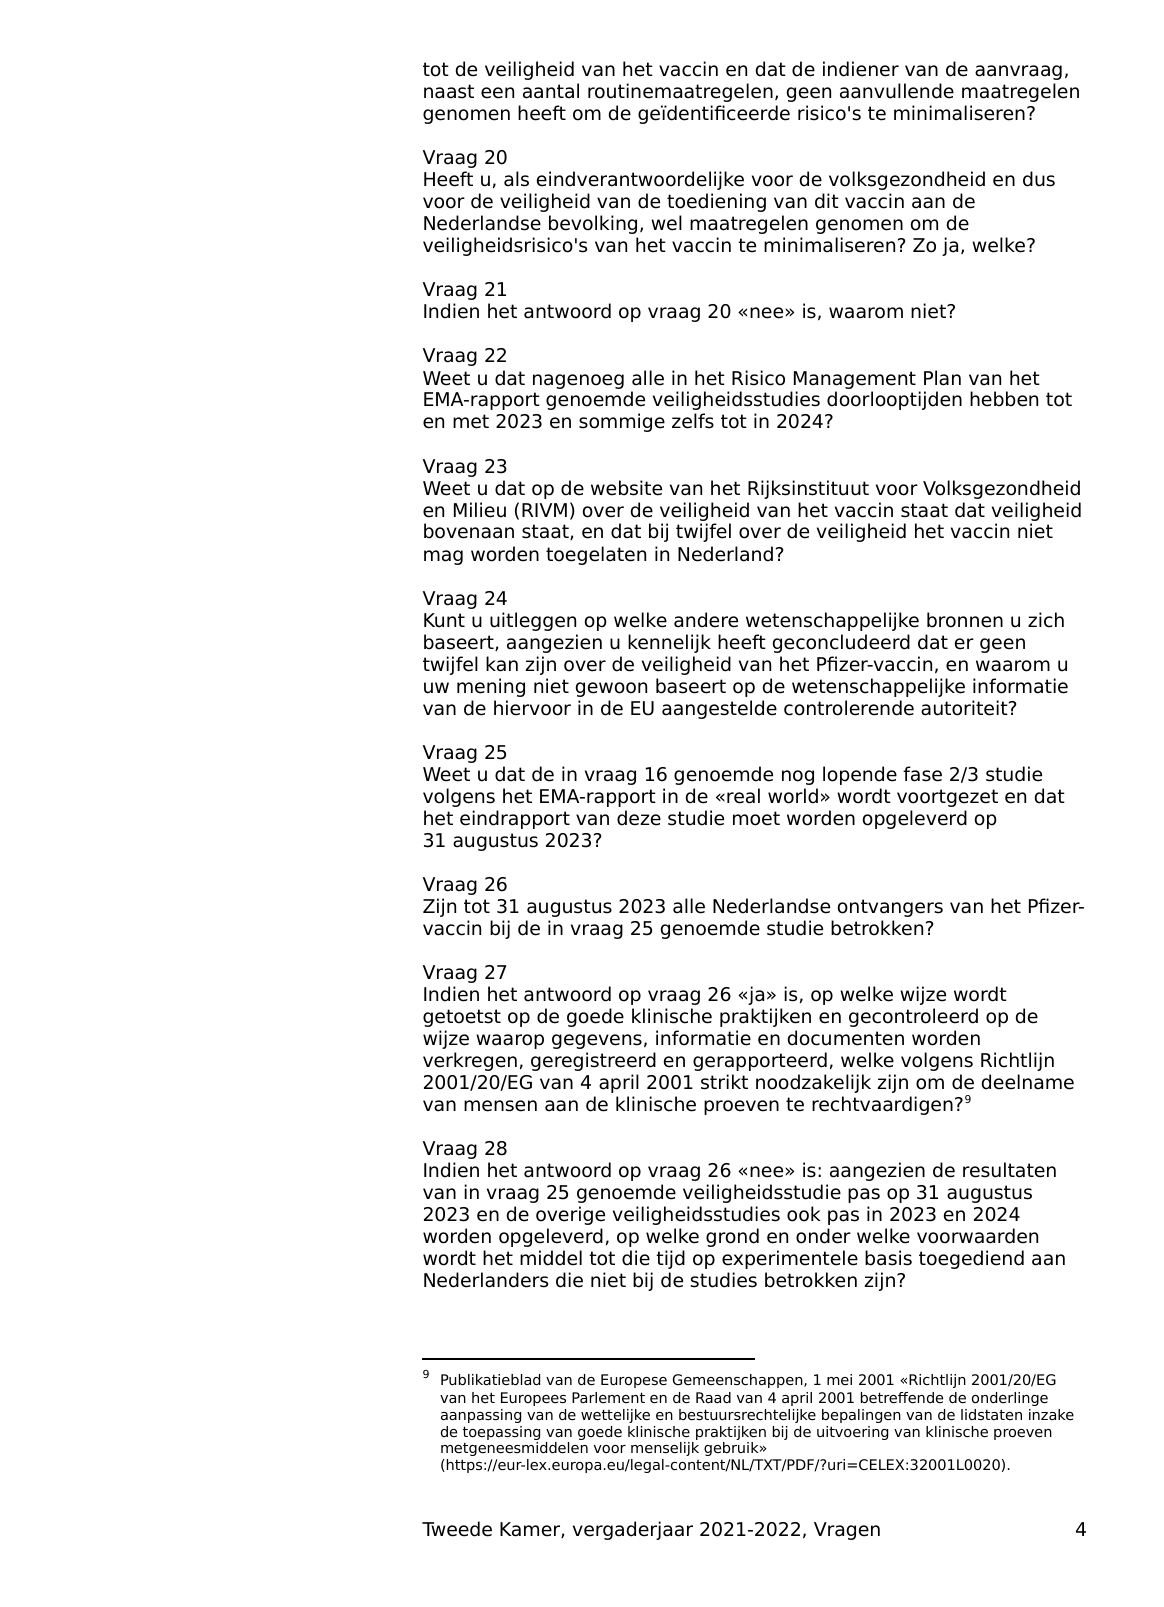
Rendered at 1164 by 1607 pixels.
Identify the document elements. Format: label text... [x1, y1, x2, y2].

text Heeft u, als eindverantwoordelijke voor de volksgezondheid en dus voor de veiligheid van de toediening van dit vaccin aan de Nederlandse bevolking, wel maatregelen genomen om de veiligheidsrisico's van het vaccin te minimaliseren? Zo ja, welke? [422, 169, 1087, 257]
text Weet u dat de in vraag 16 genoemde nog lopende fase 2/3 studie volgens het EMA-rapport in de «real world» wordt voortgezet en dat het eindrapport van deze studie moet worden opgeleverd op 31 augustus 2023? [422, 764, 1087, 852]
text Vraag 25 [422, 742, 1087, 764]
text Zijn tot 31 augustus 2023 alle Nederlandse ontvangers van het Pfizer-vaccin bij de in vraag 25 genoemde studie betrokken? [422, 896, 1087, 940]
text Weet u dat op de website van het Rijksinstituut voor Volksgezondheid en Milieu (RIVM) over de veiligheid van het vaccin staat dat veiligheid bovenaan staat, en dat bij twijfel over de veiligheid het vaccin niet mag worden toegelaten in Nederland? [422, 477, 1087, 565]
text Vraag 20 [422, 147, 1087, 169]
text Kunt u uitleggen op welke andere wetenschappelijke bronnen u zich baseert, aangezien u kennelijk heeft geconcludeerd dat er geen twijfel kan zijn over de veiligheid van het Pfizer-vaccin, en waarom u uw mening niet gewoon baseert op de wetenschappelijke informatie van de hiervoor in de EU aangestelde controlerende autoriteit? [422, 609, 1087, 719]
text Vraag 27 [422, 962, 1087, 984]
text Vraag 21 [422, 279, 1087, 301]
text Publikatieblad van de Europese Gemeenschappen, 1 mei 2001 «Richtlijn 2001/20/EG van het Europees Parlement en de Raad van 4 april 2001 betreffende de onderlinge aanpassing van de wettelĳke en bestuursrechtelĳke bepalingen van de lidstaten inzake de toepassing van goede klinische praktĳken bĳ de uitvoering van klinische proeven metgeneesmiddelen voor menselĳk gebruik» (https://eur-lex.europa.eu/legal-content/NL/TXT/PDF/?uri=CELEX:32001L0020). [422, 1368, 1087, 1474]
text Indien het antwoord op vraag 26 «ja» is, op welke wijze wordt getoetst op de goede klinische praktijken en gecontroleerd op de wijze waarop gegevens, informatie en documenten worden verkregen, geregistreerd en gerapporteerd, welke volgens Richtlijn 2001/20/EG van 4 april 2001 strikt noodzakelijk zijn om de deelname van mensen aan de klinische proeven te rechtvaardigen? [422, 984, 1087, 1116]
text Indien het antwoord op vraag 26 «nee» is: aangezien de resultaten van in vraag 25 genoemde veiligheidsstudie pas op 31 augustus 2023 en de overige veiligheidsstudies ook pas in 2023 en 2024 worden opgeleverd, op welke grond en onder welke voorwaarden wordt het middel tot die tijd op experimentele basis toegediend aan Nederlanders die niet bij de studies betrokken zijn? [422, 1160, 1087, 1292]
text Vraag 24 [422, 588, 1087, 609]
text tot de veiligheid van het vaccin en dat de indiener van de aanvraag, naast een aantal routinemaatregelen, geen aanvullende maatregelen genomen heeft om de geïdentificeerde risico's te minimaliseren? [422, 59, 1087, 125]
text Weet u dat nagenoeg alle in het Risico Management Plan van het EMA-rapport genoemde veiligheidsstudies doorlooptijden hebben tot en met 2023 en sommige zelfs tot in 2024? [422, 367, 1087, 433]
text Indien het antwoord op vraag 20 «nee» is, waarom niet? [422, 301, 1087, 323]
text Vraag 28 [422, 1138, 1087, 1160]
text Vraag 22 [422, 345, 1087, 367]
text Vraag 23 [422, 456, 1087, 477]
text Vraag 26 [422, 874, 1087, 896]
